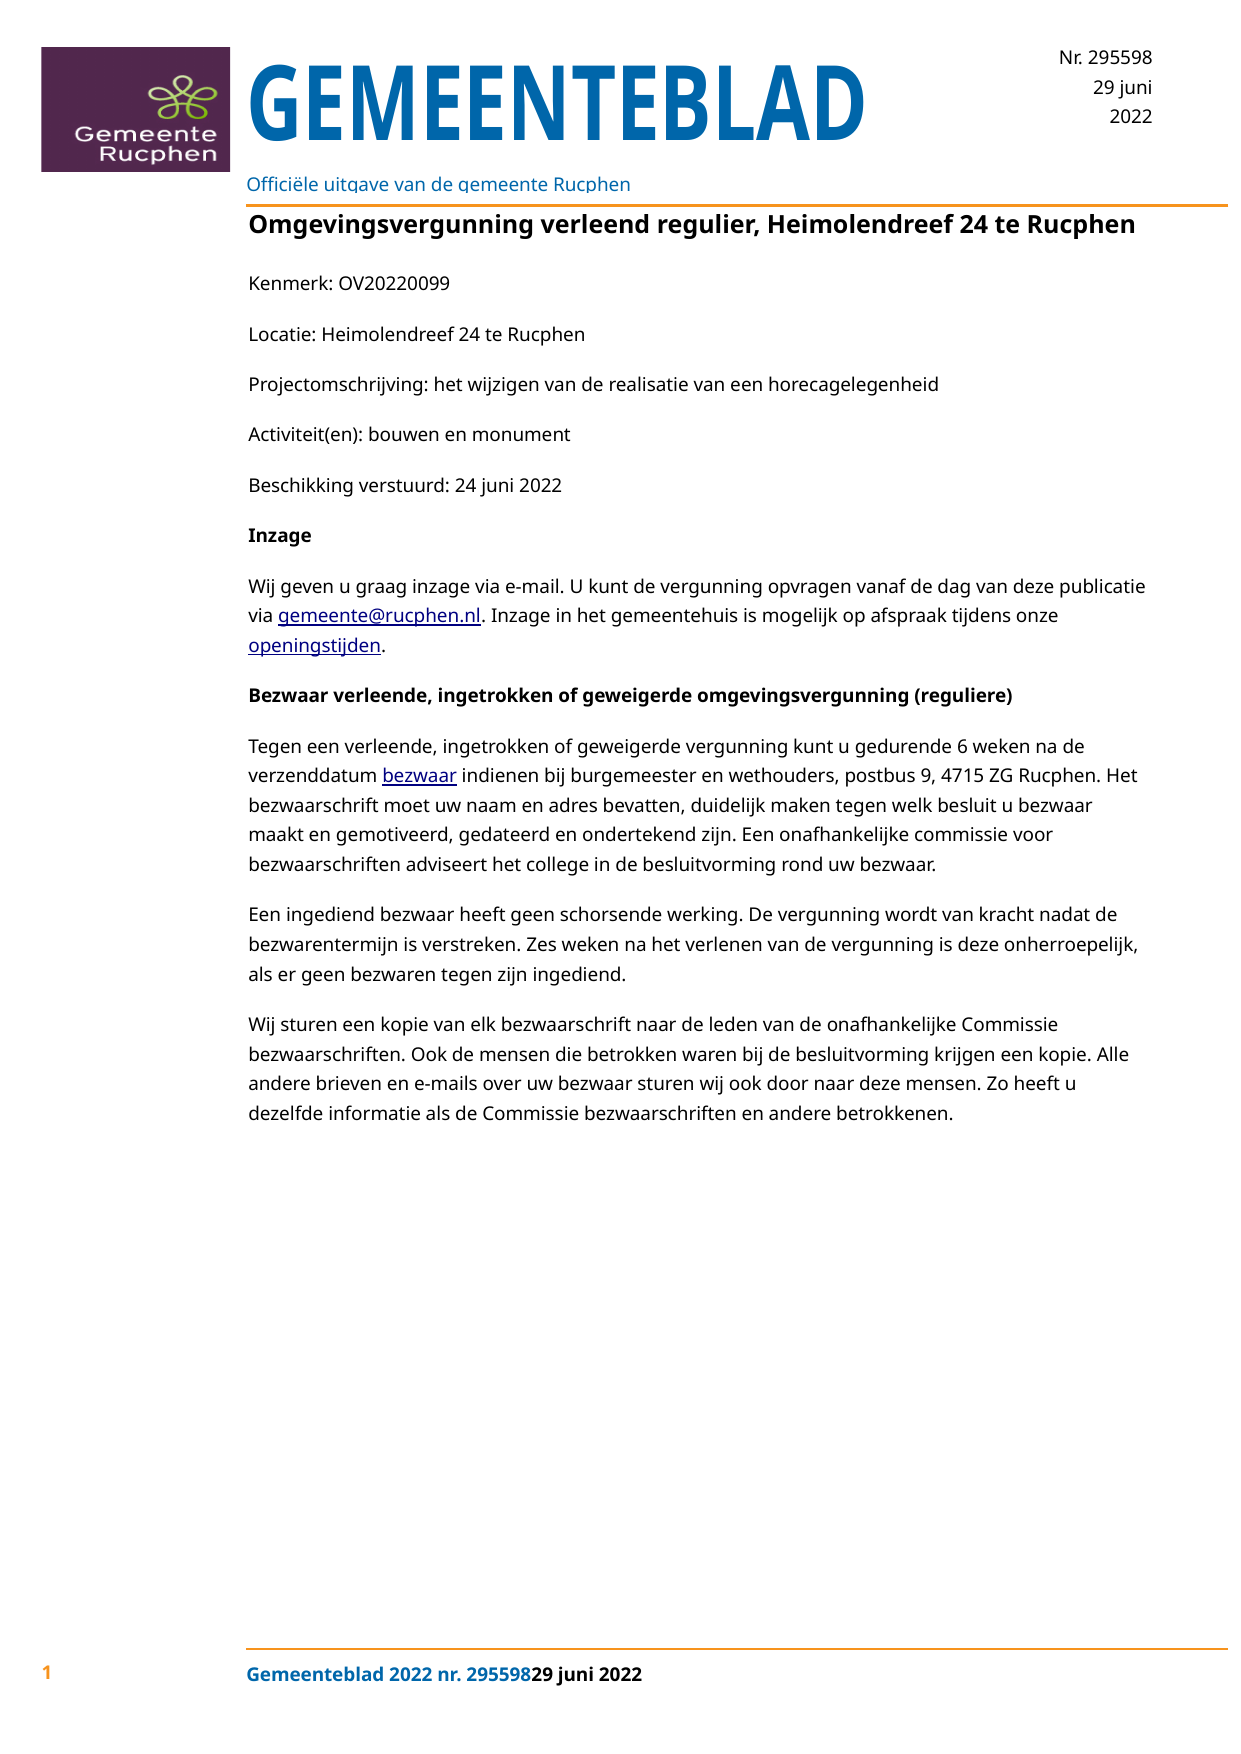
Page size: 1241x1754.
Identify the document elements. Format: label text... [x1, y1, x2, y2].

picture [41, 47, 231, 172]
text Wij geven u graag inzage via e-mail. U kunt de vergunning opvragen vanaf de dag van deze publicatie via gemeente@rucphen.nl. Inzage in het gemeentehuis is mogelijk op afspraak tijdens onze openingstijden. [248, 573, 1152, 658]
text Beschikking verstuurd: 24 juni 2022 [248, 472, 1152, 498]
text Een ingediend bezwaar heeft geen schorsende werking. De vergunning wordt van kracht nadat de bezwarentermijn is verstreken. Zes weken na het verlenen van de vergunning is deze onherroepelijk, als er geen bezwaren tegen zijn ingediend. [248, 902, 1152, 986]
text Locatie: Heimolendreef 24 te Rucphen [248, 321, 1152, 346]
text Projectomschrijving: het wijzigen van de realisatie van een horecagelegenheid [248, 371, 1152, 397]
text Omgevingsvergunning verleend regulier, Heimolendreef 24 te Rucphen [248, 207, 1152, 241]
text Kenmerk: OV20220099 [248, 270, 1152, 296]
text Wij sturen een kopie van elk bezwaarschrift naar de leden van de onafhankelijke Commissie bezwaarschriften. Ook de mensen die betrokken waren bij de besluitvorming krijgen een kopie. Alle andere brieven en e-mails over uw bezwaar sturen wij ook door naar deze mensen. Zo heeft u dezelfde informatie als de Commissie bezwaarschriften en andere betrokkenen. [248, 1011, 1152, 1126]
text Tegen een verleende, ingetrokken of geweigerde vergunning kunt u gedurende 6 weken na de verzenddatum bezwaar indienen bij burgemeester en wethouders, postbus 9, 4715 ZG Rucphen. Het bezwaarschrift moet uw naam en adres bevatten, duidelijk maken tegen welk besluit u bezwaar maakt en gemotiveerd, gedateerd en ondertekend zijn. Een onafhankelijke commissie voor bezwaarschriften adviseert het college in de besluitvorming rond uw bezwaar. [248, 733, 1152, 877]
text Inzage [248, 522, 1152, 548]
text Activiteit(en): bouwen en monument [248, 422, 1152, 447]
text Bezwaar verleende, ingetrokken of geweigerde omgevingsvergunning (reguliere) [248, 682, 1152, 708]
